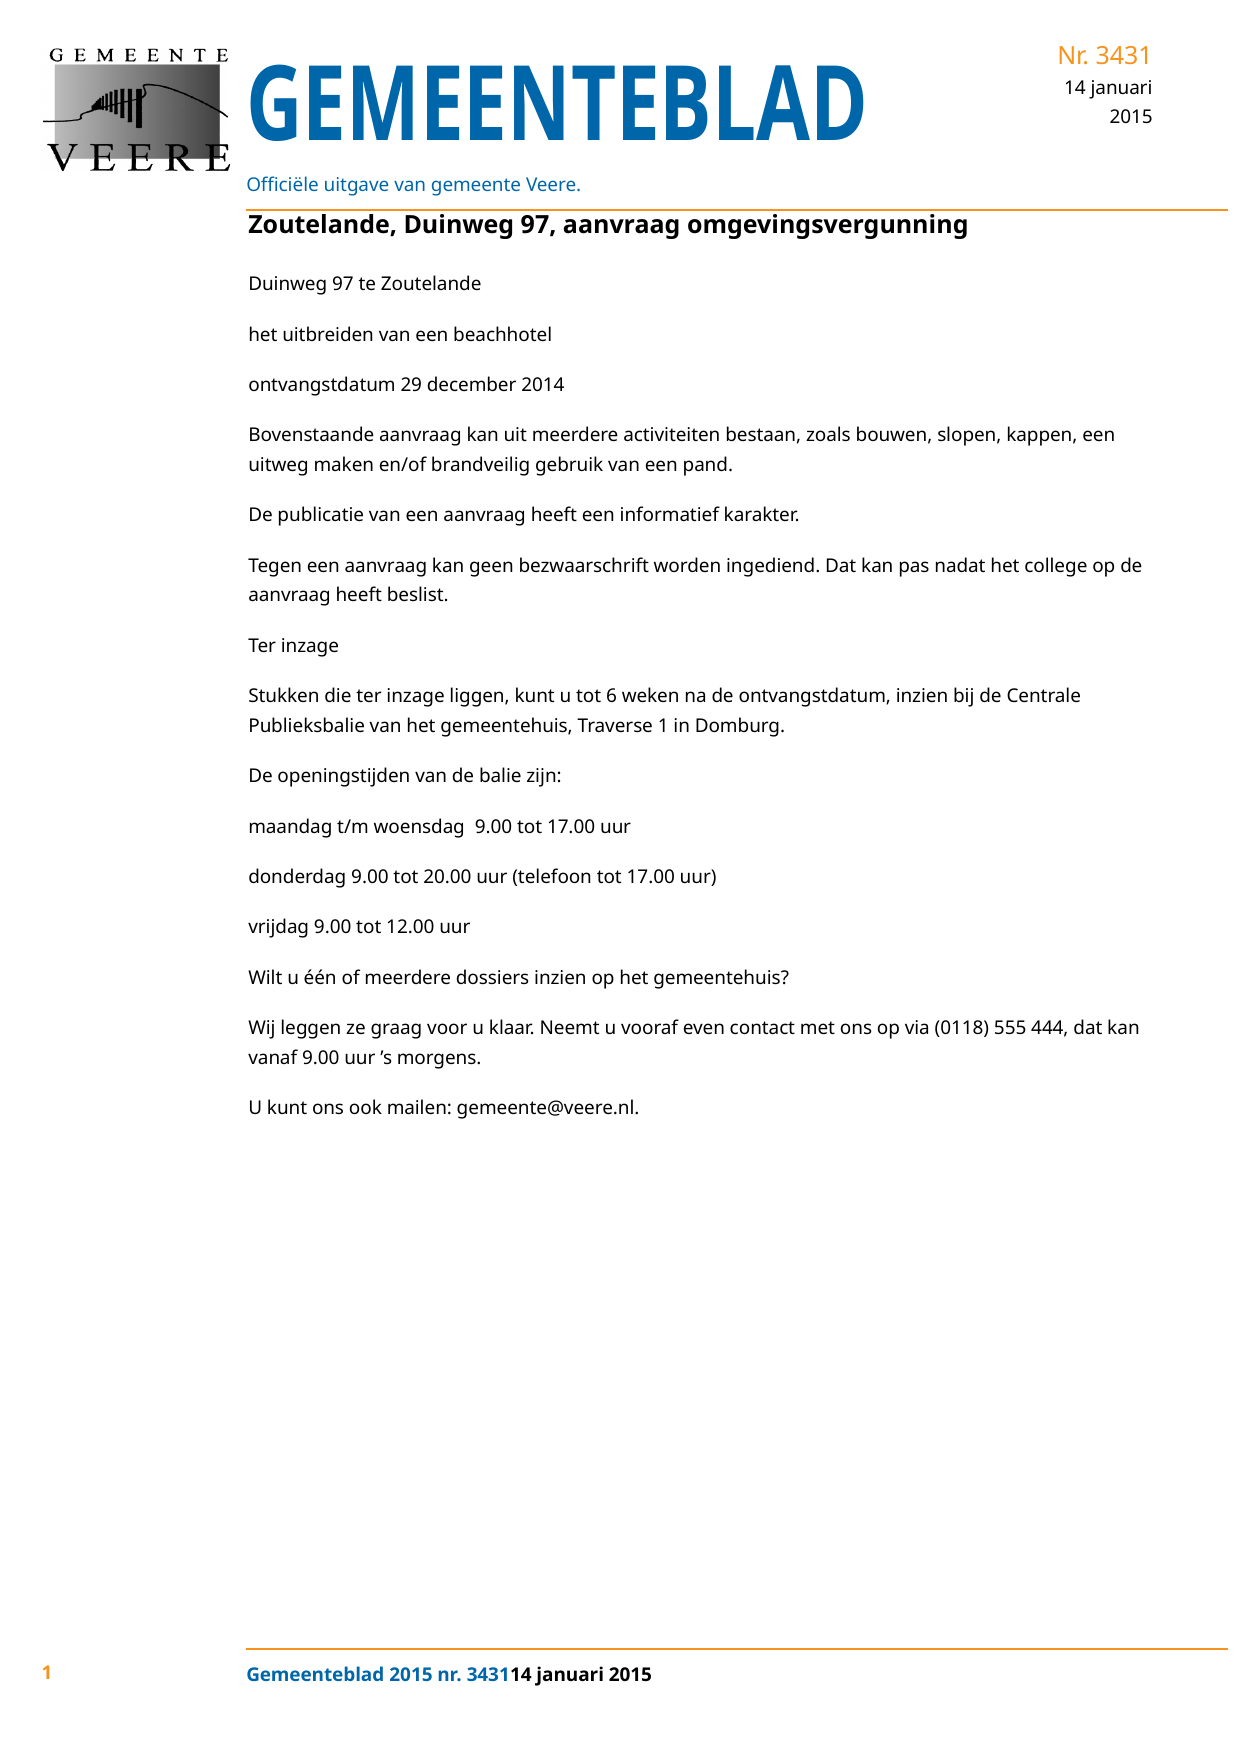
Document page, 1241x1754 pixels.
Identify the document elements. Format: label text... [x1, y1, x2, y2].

text Wij leggen ze graag voor u klaar. Neemt u vooraf even contact met ons op via (0118) 555 444, dat kan vanaf 9.00 uur ’s morgens. [248, 1014, 1152, 1070]
text U kunt ons ook mailen: gemeente@veere.nl. [248, 1094, 1152, 1120]
text Wilt u één of meerdere dossiers inzien op het gemeentehuis? [248, 964, 1152, 990]
text maandag t/m woensdag 9.00 tot 17.00 uur [248, 813, 1152, 838]
text Ter inzage [248, 632, 1152, 658]
text Duinweg 97 te Zoutelande [248, 270, 1152, 296]
text Stukken die ter inzage liggen, kunt u tot 6 weken na de ontvangstdatum, inzien bij de Centrale Publieksbalie van het gemeentehuis, Traverse 1 in Domburg. [248, 682, 1152, 738]
text De openingstijden van de balie zijn: [248, 762, 1152, 788]
picture [41, 47, 231, 172]
text Zoutelande, Duinweg 97, aanvraag omgevingsvergunning [248, 211, 1152, 241]
text Bovenstaande aanvraag kan uit meerdere activiteiten bestaan, zoals bouwen, slopen, kappen, een uitweg maken en/of brandveilig gebruik van een pand. [248, 422, 1152, 477]
text De publicatie van een aanvraag heeft een informatief karakter. [248, 502, 1152, 527]
text het uitbreiden van een beachhotel [248, 321, 1152, 346]
text ontvangstdatum 29 december 2014 [248, 371, 1152, 397]
text vrijdag 9.00 tot 12.00 uur [248, 914, 1152, 939]
text Tegen een aanvraag kan geen bezwaarschrift worden ingediend. Dat kan pas nadat het college op de aanvraag heeft beslist. [248, 552, 1152, 607]
text donderdag 9.00 tot 20.00 uur (telefoon tot 17.00 uur) [248, 863, 1152, 889]
